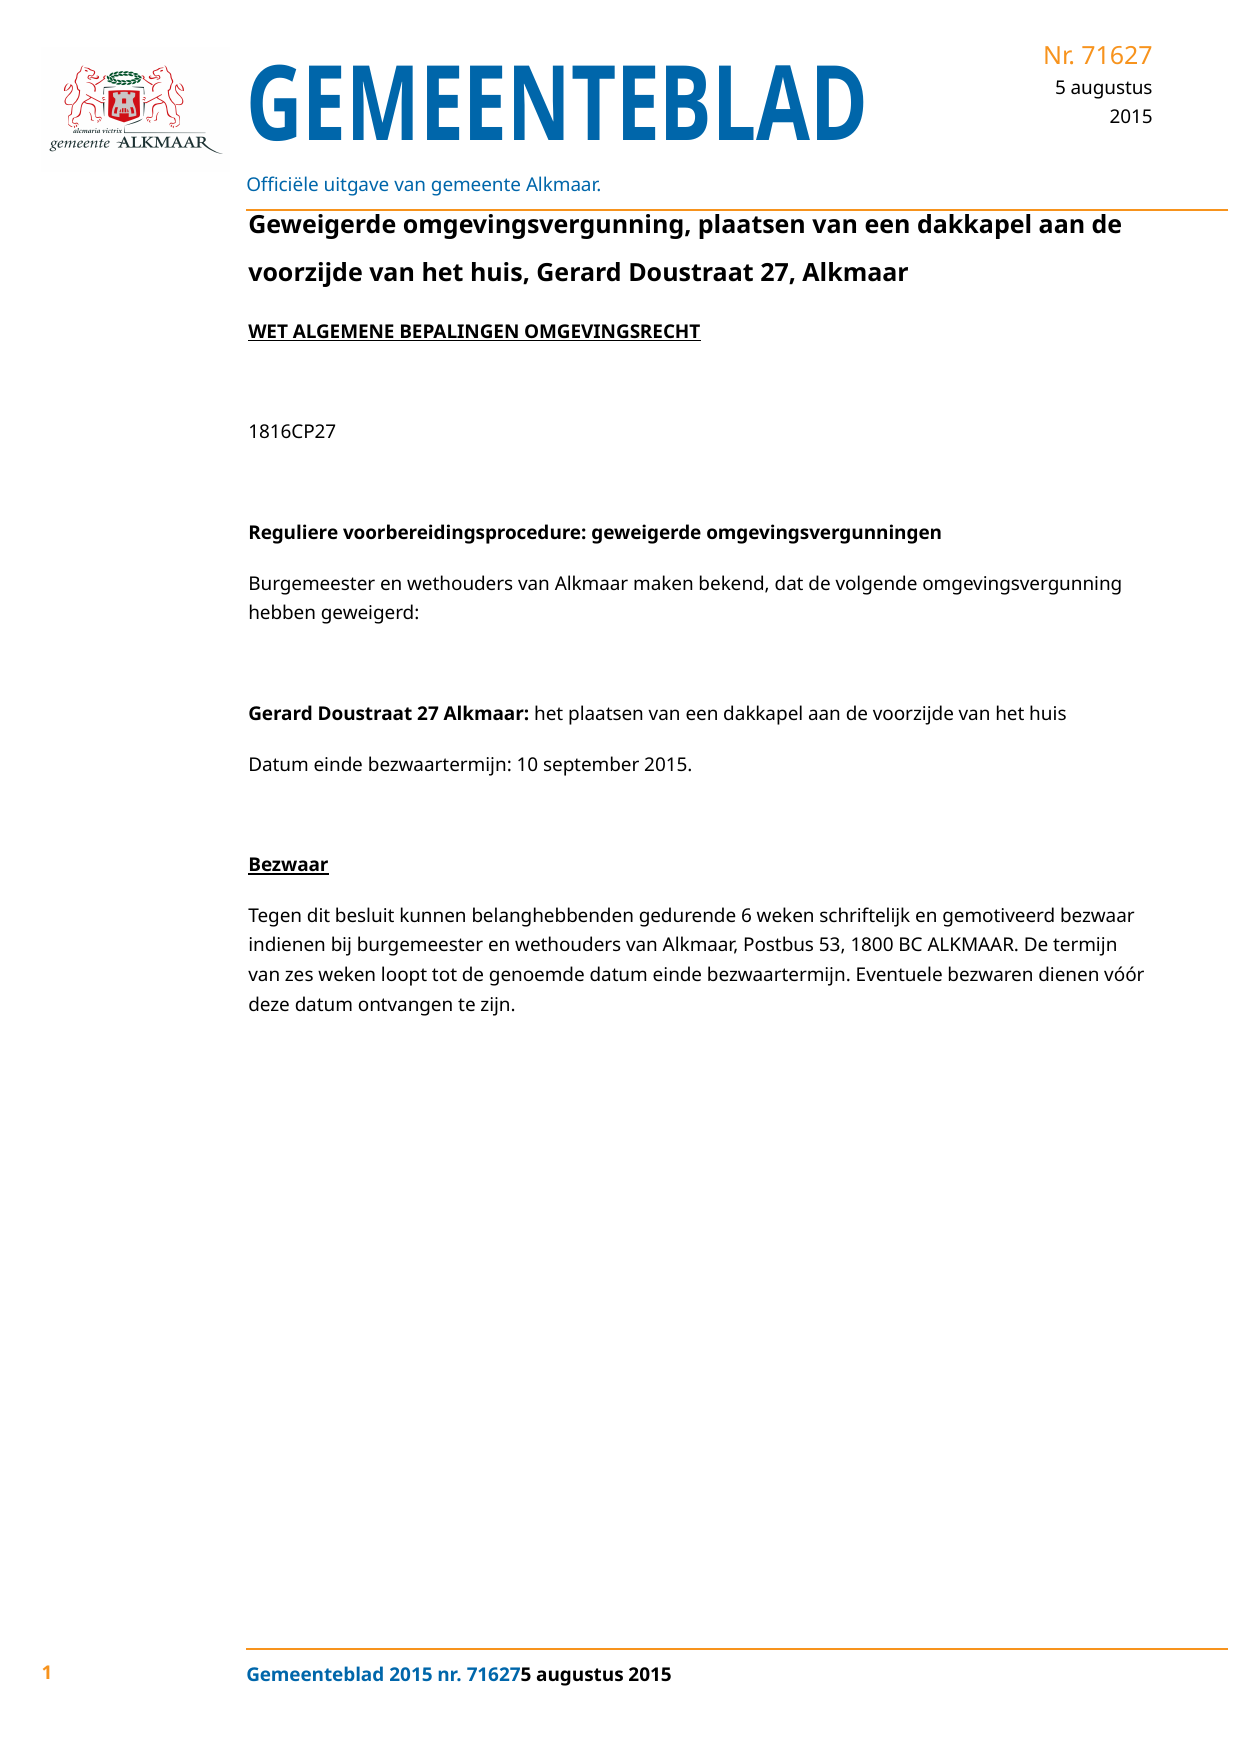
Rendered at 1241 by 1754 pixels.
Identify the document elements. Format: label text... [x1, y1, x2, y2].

text Reguliere voorbereidingsprocedure: geweigerde omgevingsvergunningen [248, 519, 1152, 545]
text Geweigerde omgevingsvergunning, plaatsen van een dakkapel aan de voorzijde van het huis, Gerard Doustraat 27, Alkmaar [248, 211, 1152, 288]
text 1816CP27 [248, 419, 1152, 444]
text Tegen dit besluit kunnen belanghebbenden gedurende 6 weken schriftelijk en gemotiveerd bezwaar indienen bij burgemeester en wethouders van Alkmaar, Postbus 53, 1800 BC ALKMAAR. De termijn van zes weken loopt tot de genoemde datum einde bezwaartermijn. Eventuele bezwaren dienen vóór deze datum ontvangen te zijn. [248, 902, 1152, 1017]
text WET ALGEMENE BEPALINGEN OMGEVINGSRECHT [248, 318, 1152, 344]
text Gerard Doustraat 27 Alkmaar: het plaatsen van een dakkapel aan de voorzijde van het huis [248, 700, 1152, 726]
text Bezwaar [248, 852, 1152, 877]
text Datum einde bezwaartermijn: 10 september 2015. [248, 751, 1152, 777]
picture [41, 47, 231, 172]
text Burgemeester en wethouders van Alkmaar maken bekend, dat de volgende omgevingsvergunning hebben geweigerd: [248, 570, 1152, 625]
